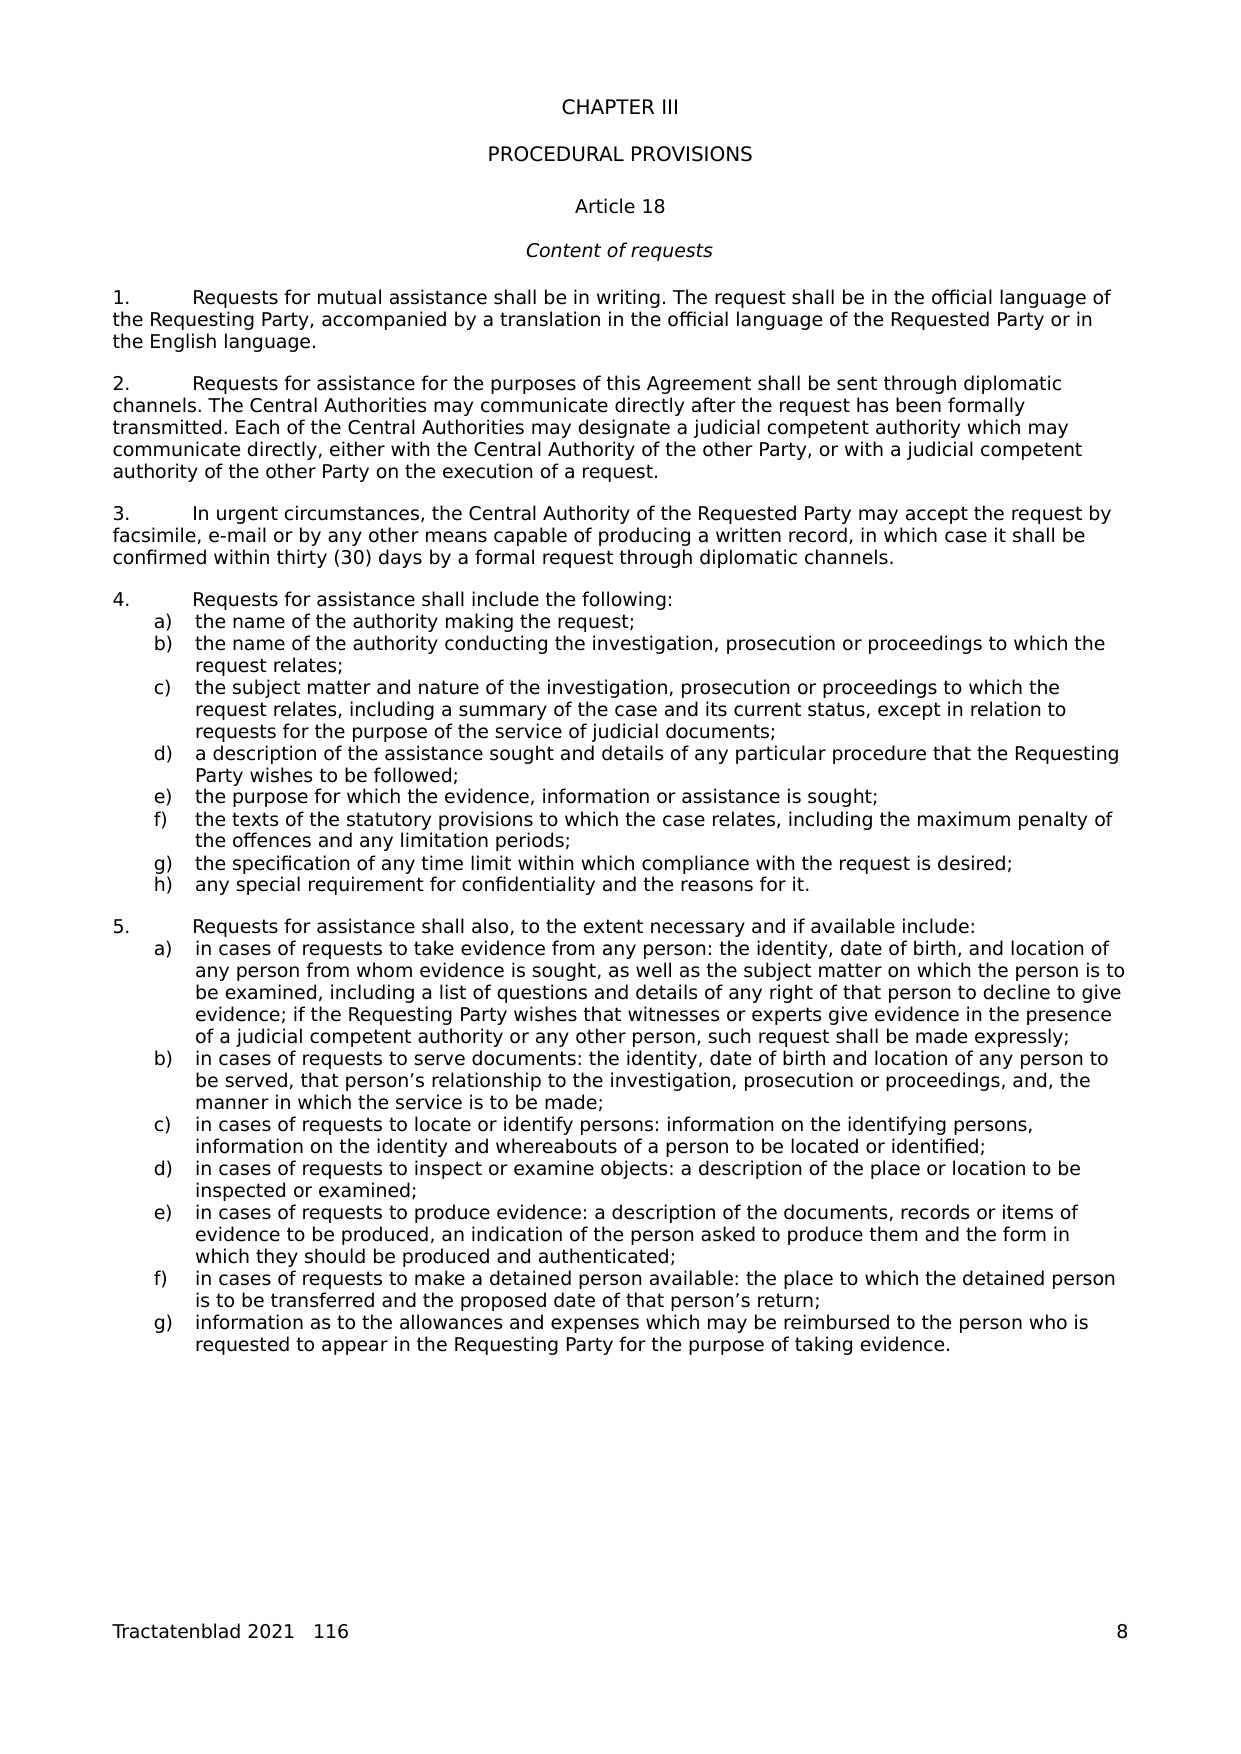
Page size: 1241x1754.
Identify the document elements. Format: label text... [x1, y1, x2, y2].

text 2. Requests for assistance for the purposes of this Agreement shall be sent through diplomatic channels. The Central Authorities may communicate directly after the request has been formally transmitted. Each of the Central Authorities may designate a judicial competent authority which may communicate directly, either with the Central Authority of the other Party, or with a judicial competent authority of the other Party on the execution of a request. [112, 373, 1128, 483]
text g) information as to the allowances and expenses which may be reimbursed to the person who is requested to appear in the Requesting Party for the purpose of taking evidence. [153, 1312, 1128, 1356]
text e) the purpose for which the evidence, information or assistance is sought; [153, 786, 1128, 808]
subtitle Article 18 Content of requests [112, 196, 1128, 262]
subtitle CHAPTER III PROCEDURAL PROVISIONS [112, 96, 1128, 166]
text f) the texts of the statutory provisions to which the case relates, including the maximum penalty of the offences and any limitation periods; [153, 808, 1128, 852]
text f) in cases of requests to make a detained person available: the place to which the detained person is to be transferred and the proposed date of that person’s return; [153, 1268, 1128, 1312]
text b) the name of the authority conducting the investigation, prosecution or proceedings to which the request relates; [153, 633, 1128, 677]
text c) in cases of requests to locate or identify persons: information on the identifying persons, information on the identity and whereabouts of a person to be located or identified; [153, 1114, 1128, 1158]
text c) the subject matter and nature of the investigation, prosecution or proceedings to which the request relates, including a summary of the case and its current status, except in relation to requests for the purpose of the service of judicial documents; [153, 677, 1128, 742]
text h) any special requirement for confidentiality and the reasons for it. [153, 874, 1128, 896]
text 1. Requests for mutual assistance shall be in writing. The request shall be in the official language of the Requesting Party, accompanied by a translation in the official language of the Requested Party or in the English language. [112, 287, 1128, 353]
text 4. Requests for assistance shall include the following: [112, 589, 1128, 611]
text b) in cases of requests to serve documents: the identity, date of birth and location of any person to be served, that person’s relationship to the investigation, prosecution or proceedings, and, the manner in which the service is to be made; [153, 1048, 1128, 1114]
text d) in cases of requests to inspect or examine objects: a description of the place or location to be inspected or examined; [153, 1158, 1128, 1202]
text 5. Requests for assistance shall also, to the extent necessary and if available include: [112, 916, 1128, 938]
text d) a description of the assistance sought and details of any particular procedure that the Requesting Party wishes to be followed; [153, 742, 1128, 786]
text 3. In urgent circumstances, the Central Authority of the Requested Party may accept the request by facsimile, e-mail or by any other means capable of producing a written record, in which case it shall be confirmed within thirty (30) days by a formal request through diplomatic channels. [112, 503, 1128, 569]
text a) in cases of requests to take evidence from any person: the identity, date of birth, and location of any person from whom evidence is sought, as well as the subject matter on which the person is to be examined, including a list of questions and details of any right of that person to decline to give evidence; if the Requesting Party wishes that witnesses or experts give evidence in the presence of a judicial competent authority or any other person, such request shall be made expressly; [153, 938, 1128, 1048]
text g) the specification of any time limit within which compliance with the request is desired; [153, 852, 1128, 874]
text e) in cases of requests to produce evidence: a description of the documents, records or items of evidence to be produced, an indication of the person asked to produce them and the form in which they should be produced and authenticated; [153, 1202, 1128, 1268]
text a) the name of the authority making the request; [153, 611, 1128, 633]
